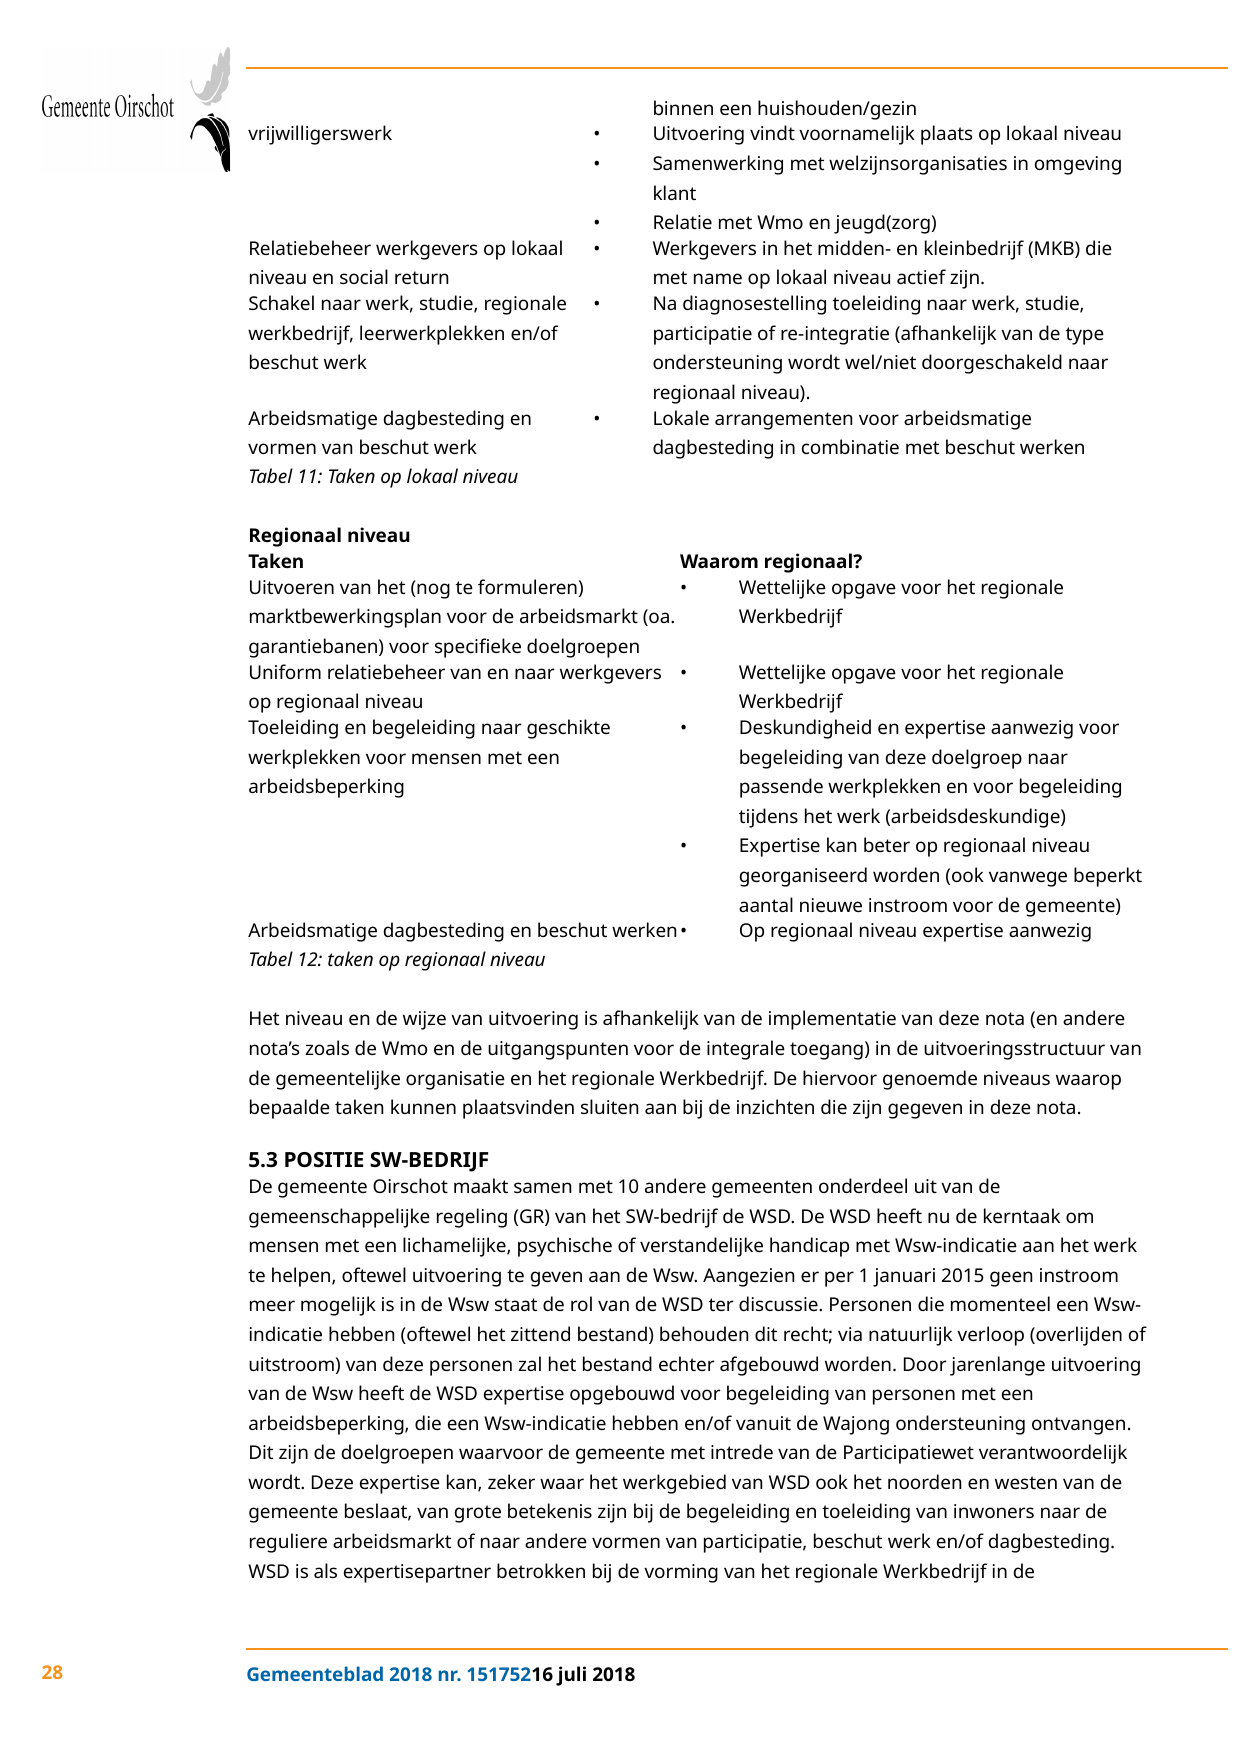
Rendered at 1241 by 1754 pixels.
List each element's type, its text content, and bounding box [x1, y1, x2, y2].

table_cell Lokale arrangementen voor arbeidsmatige dagbesteding in combinatie met beschut werken [593, 405, 1152, 460]
text 5.3 POSITIE SW-BEDRIJF [248, 1145, 1152, 1173]
table_header Regionaal niveau [248, 523, 680, 548]
table_cell Waarom regionaal? [680, 548, 1152, 574]
table_cell Deskundigheid en expertise aanwezig voor begeleiding van deze doelgroep naar passende werkplekken en voor begeleiding tijdens het werk (arbeidsdeskundige) Expertise kan beter op regionaal niveau georganiseerd worden (ook vanwege beperkt aantal nieuwe instroom voor de gemeente) [680, 714, 1152, 917]
table_cell Na diagnosestelling toeleiding naar werk, studie, participatie of re-integratie (afhankelijk van de type ondersteuning wordt wel/niet doorgeschakeld naar regionaal niveau). [593, 290, 1152, 405]
table_cell Uniform relatiebeheer van en naar werkgevers op regionaal niveau [248, 659, 680, 714]
table_header [680, 523, 1152, 548]
text Tabel 12: taken op regionaal niveau [248, 946, 1152, 972]
table_cell Uitvoeren van het (nog te formuleren) marktbewerkingsplan voor de arbeidsmarkt (oa. garantiebanen) voor specifieke doelgroepen [248, 574, 680, 659]
table_cell [248, 95, 593, 121]
table_cell Wettelijke opgave voor het regionale Werkbedrijf [680, 574, 1152, 659]
table_cell Op regionaal niveau expertise aanwezig [680, 918, 1152, 943]
text Het niveau en de wijze van uitvoering is afhankelijk van de implementatie van deze nota (en andere nota’s zoals de Wmo en de uitgangspunten voor de integrale toegang) in de uitvoeringsstructuur van de gemeentelijke organisatie en het regionale Werkbedrijf. De hiervoor genoemde niveaus waarop bepaalde taken kunnen plaatsvinden sluiten aan bij de inzichten die zijn gegeven in deze nota. [248, 1006, 1152, 1120]
table_cell Taken [248, 548, 680, 574]
table_cell vrijwilligerswerk [248, 121, 593, 235]
table_cell Werkgevers in het midden- en kleinbedrijf (MKB) die met name op lokaal niveau actief zijn. [593, 235, 1152, 290]
table_cell Arbeidsmatige dagbesteding en vormen van beschut werk [248, 405, 593, 460]
text De gemeente Oirschot maakt samen met 10 andere gemeenten onderdeel uit van de gemeenschappelijke regeling (GR) van het SW-bedrijf de WSD. De WSD heeft nu de kerntaak om mensen met een lichamelijke, psychische of verstandelijke handicap met Wsw-indicatie aan het werk te helpen, oftewel uitvoering te geven aan de Wsw. Aangezien er per 1 januari 2015 geen instroom meer mogelijk is in de Wsw staat de rol van de WSD ter discussie. Personen die momenteel een Wsw-indicatie hebben (oftewel het zittend bestand) behouden dit recht; via natuurlijk verloop (overlijden of uitstroom) van deze personen zal het bestand echter afgebouwd worden. Door jarenlange uitvoering van de Wsw heeft de WSD expertise opgebouwd voor begeleiding van personen met een arbeidsbeperking, die een Wsw-indicatie hebben en/of vanuit de Wajong ondersteuning ontvangen. Dit zijn de doelgroepen waarvoor de gemeente met intrede van de Participatiewet verantwoordelijk wordt. Deze expertise kan, zeker waar het werkgebied van WSD ook het noorden en westen van de gemeente beslaat, van grote betekenis zijn bij de begeleiding en toeleiding van inwoners naar de reguliere arbeidsmarkt of naar andere vormen van participatie, beschut werk en/of dagbesteding. WSD is als expertisepartner betrokken bij de vorming van het regionale Werkbedrijf in de [248, 1173, 1152, 1583]
text Tabel 11: Taken op lokaal niveau [248, 463, 1152, 489]
table_cell Relatiebeheer werkgevers op lokaal niveau en social return [248, 235, 593, 290]
picture [41, 47, 231, 172]
table_cell Schakel naar werk, studie, regionale werkbedrijf, leerwerkplekken en/of beschut werk [248, 290, 593, 405]
table_cell Arbeidsmatige dagbesteding en beschut werken [248, 918, 680, 943]
table_cell Wettelijke opgave voor het regionale Werkbedrijf [680, 659, 1152, 714]
table_cell binnen een huishouden/gezin [593, 95, 1152, 121]
table_cell Toeleiding en begeleiding naar geschikte werkplekken voor mensen met een arbeidsbeperking [248, 714, 680, 917]
table_cell Uitvoering vindt voornamelijk plaats op lokaal niveau Samenwerking met welzijnsorganisaties in omgeving klant Relatie met Wmo en jeugd(zorg) [593, 121, 1152, 235]
